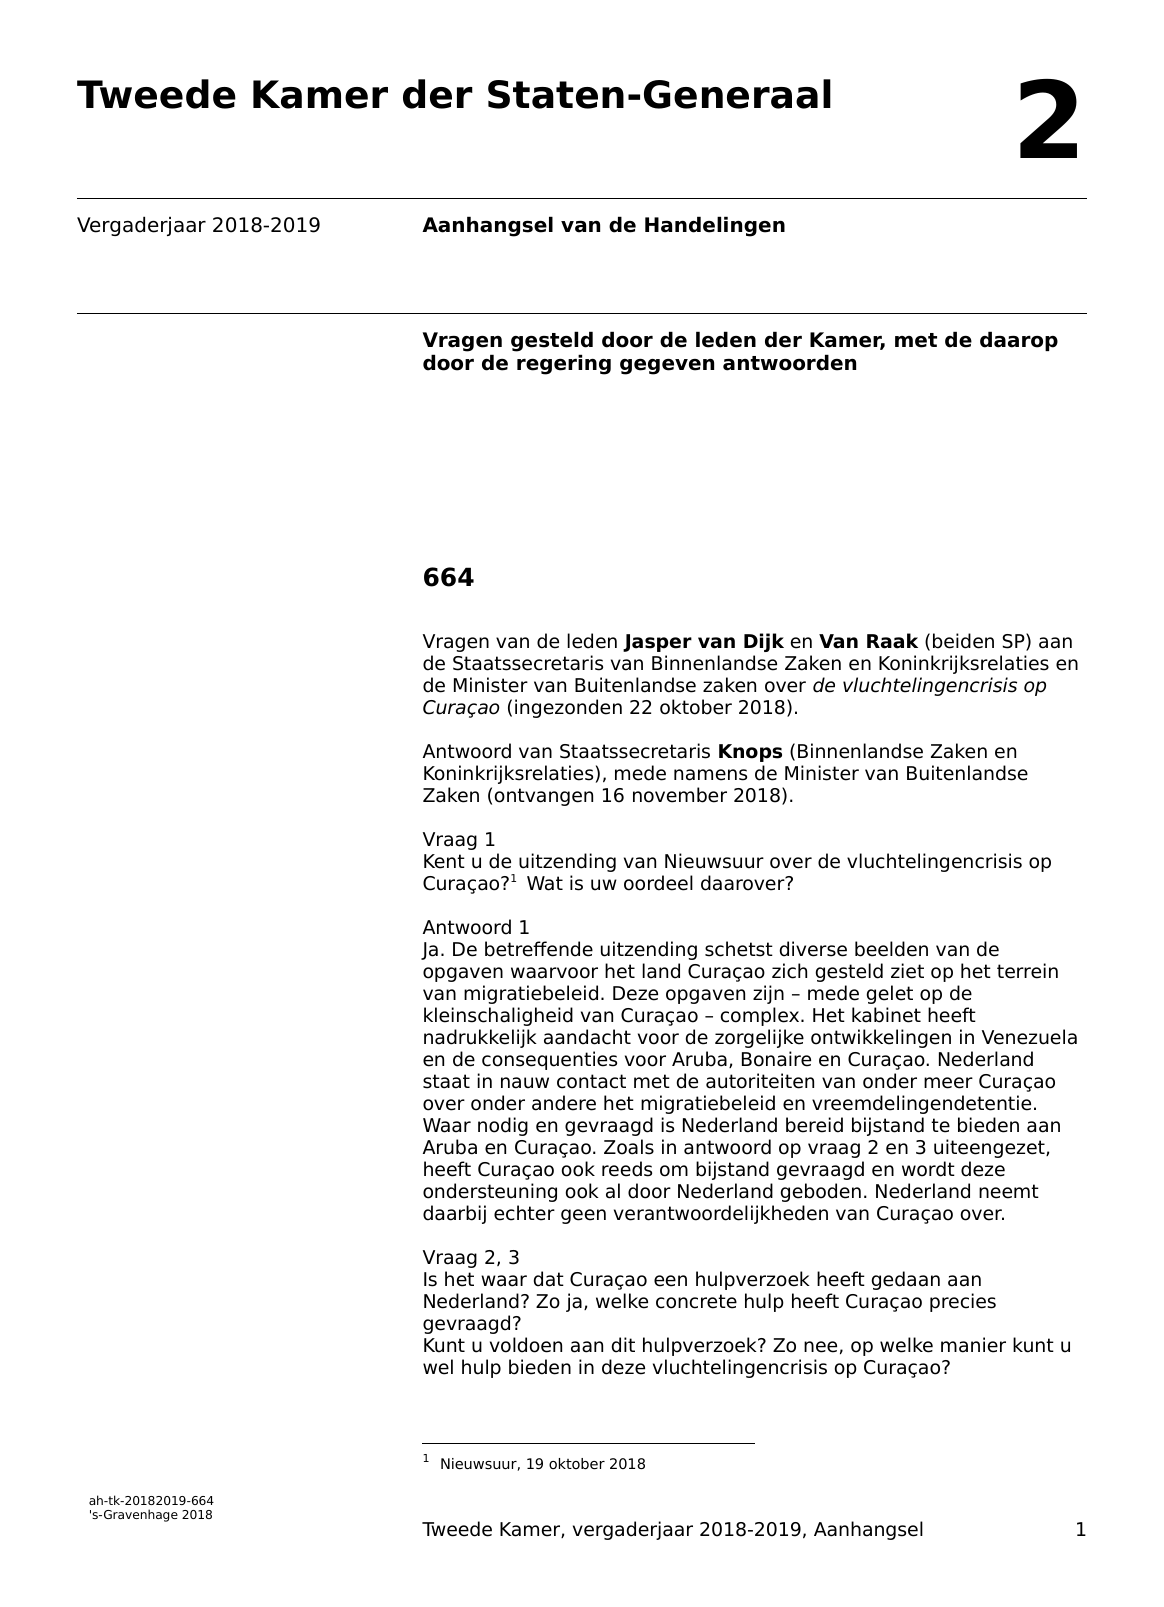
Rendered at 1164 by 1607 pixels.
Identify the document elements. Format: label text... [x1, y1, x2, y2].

text Nieuwsuur, 19 oktober 2018 [422, 1452, 1087, 1474]
table_header Tweede Kamer der Staten-Generaal [77, 59, 886, 198]
text Antwoord van Staatssecretaris Knops (Binnenlandse Zaken en Koninkrijksrelaties), mede namens de Minister van Buitenlandse Zaken (ontvangen 16 november 2018). [422, 741, 1087, 807]
text Ja. De betreffende uitzending schetst diverse beelden van de opgaven waarvoor het land Curaçao zich gesteld ziet op het terrein van migratiebeleid. Deze opgaven zijn – mede gelet op de kleinschaligheid van Curaçao – complex. Het kabinet heeft nadrukkelijk aandacht voor de zorgelijke ontwikkelingen in Venezuela en de consequenties voor Aruba, Bonaire en Curaçao. Nederland staat in nauw contact met de autoriteiten van onder meer Curaçao over onder andere het migratiebeleid en vreemdelingendetentie. Waar nodig en gevraagd is Nederland bereid bijstand te bieden aan Aruba en Curaçao. Zoals in antwoord op vraag 2 en 3 uiteengezet, heeft Curaçao ook reeds om bijstand gevraagd en wordt deze ondersteuning ook al door Nederland geboden. Nederland neemt daarbij echter geen verantwoordelijkheden van Curaçao over. [422, 939, 1087, 1225]
text 664 [422, 563, 1087, 592]
text ah-tk-20182019-664 [88, 1494, 323, 1508]
text Kunt u voldoen aan dit hulpverzoek? Zo nee, op welke manier kunt u wel hulp bieden in deze vluchtelingencrisis op Curaçao? [422, 1335, 1087, 1379]
text Vragen van de leden Jasper van Dijk en Van Raak (beiden SP) aan de Staatssecretaris van Binnenlandse Zaken en Koninkrijksrelaties en de Minister van Buitenlandse zaken over de vluchtelingencrisis op Curaçao (ingezonden 22 oktober 2018). [422, 631, 1087, 718]
text Antwoord 1 [422, 917, 1087, 939]
text 's-Gravenhage 2018 [88, 1508, 323, 1522]
text Kent u de uitzending van Nieuwsuur over de vluchtelingencrisis op Curaçao? Wat is uw oordeel daarover? [422, 851, 1087, 895]
table_cell Aanhangsel van de Handelingen [422, 199, 1087, 313]
table_cell [77, 314, 422, 376]
text Vraag 1 [422, 829, 1087, 851]
table_header 2 [886, 59, 1087, 198]
table_cell Vragen gesteld door de leden der Kamer, met de daarop door de regering gegeven antwoorden [422, 314, 1087, 376]
text Vraag 2, 3 [422, 1247, 1087, 1269]
text Is het waar dat Curaçao een hulpverzoek heeft gedaan aan Nederland? Zo ja, welke concrete hulp heeft Curaçao precies gevraagd? [422, 1269, 1087, 1335]
table_cell Vergaderjaar 2018-2019 [77, 199, 422, 313]
